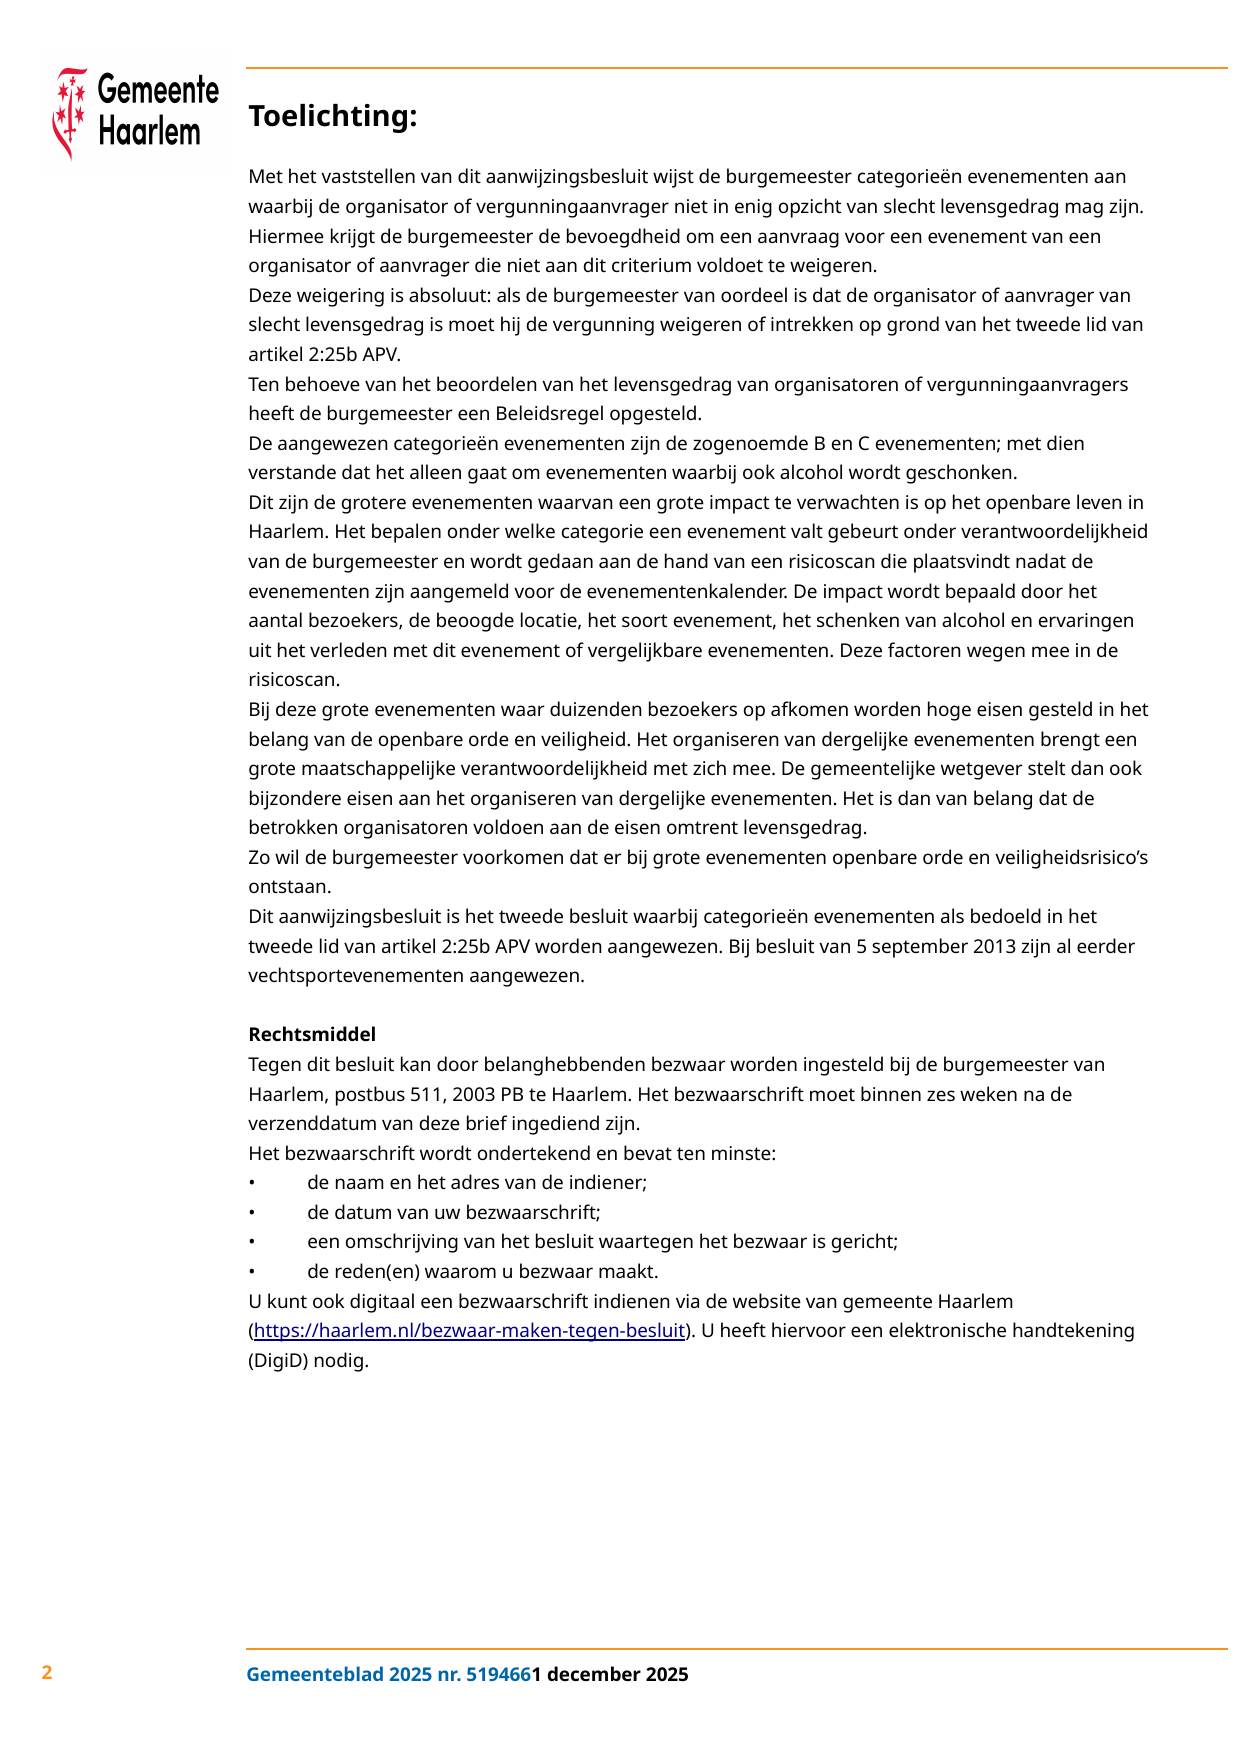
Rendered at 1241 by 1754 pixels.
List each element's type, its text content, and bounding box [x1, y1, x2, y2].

list de naam en het adres van de indiener; [248, 1169, 1152, 1195]
text U kunt ook digitaal een bezwaarschrift indienen via de website van gemeente Haarlem (https://haarlem.nl/bezwaar-maken-tegen-besluit). U heeft hiervoor een elektronische handtekening (DigiD) nodig. [248, 1288, 1152, 1373]
text Deze weigering is absoluut: als de burgemeester van oordeel is dat de organisator of aanvrager van slecht levensgedrag is moet hij de vergunning weigeren of intrekken op grond van het tweede lid van artikel 2:25b APV. [248, 282, 1152, 367]
list een omschrijving van het besluit waartegen het bezwaar is gericht; [248, 1229, 1152, 1254]
text Het bezwaarschrift wordt ondertekend en bevat ten minste: [248, 1140, 1152, 1166]
text Rechtsmiddel [248, 1022, 1152, 1047]
text Dit aanwijzingsbesluit is het tweede besluit waarbij categorieën evenementen als bedoeld in het tweede lid van artikel 2:25b APV worden aangewezen. Bij besluit van 5 september 2013 zijn al eerder vechtsportevenementen aangewezen. [248, 903, 1152, 988]
text Tegen dit besluit kan door belanghebbenden bezwaar worden ingesteld bij de burgemeester van Haarlem, postbus 511, 2003 PB te Haarlem. Het bezwaarschrift moet binnen zes weken na de verzenddatum van deze brief ingediend zijn. [248, 1051, 1152, 1136]
text Bij deze grote evenementen waar duizenden bezoekers op afkomen worden hoge eisen gesteld in het belang van de openbare orde en veiligheid. Het organiseren van dergelijke evenementen brengt een grote maatschappelijke verantwoordelijkheid met zich mee. De gemeentelijke wetgever stelt dan ook bijzondere eisen aan het organiseren van dergelijke evenementen. Het is dan van belang dat de betrokken organisatoren voldoen aan de eisen omtrent levensgedrag. [248, 696, 1152, 840]
text Zo wil de burgemeester voorkomen dat er bij grote evenementen openbare orde en veiligheidsrisico’s ontstaan. [248, 844, 1152, 899]
picture [41, 47, 231, 172]
text De aangewezen categorieën evenementen zijn de zogenoemde B en C evenementen; met dien verstande dat het alleen gaat om evenementen waarbij ook alcohol wordt geschonken. [248, 430, 1152, 485]
text Ten behoeve van het beoordelen van het levensgedrag van organisatoren of vergunningaanvragers heeft de burgemeester een Beleidsregel opgesteld. [248, 371, 1152, 426]
text Toelichting: [248, 95, 1152, 134]
list de reden(en) waarom u bezwaar maakt. [248, 1258, 1152, 1284]
text Dit zijn de grotere evenementen waarvan een grote impact te verwachten is op het openbare leven in Haarlem. Het bepalen onder welke categorie een evenement valt gebeurt onder verantwoordelijkheid van de burgemeester en wordt gedaan aan de hand van een risicoscan die plaatsvindt nadat de evenementen zijn aangemeld voor de evenementenkalender. De impact wordt bepaald door het aantal bezoekers, de beoogde locatie, het soort evenement, het schenken van alcohol en ervaringen uit het verleden met dit evenement of vergelijkbare evenementen. Deze factoren wegen mee in de risicoscan. [248, 489, 1152, 692]
text Met het vaststellen van dit aanwijzingsbesluit wijst de burgemeester categorieën evenementen aan waarbij de organisator of vergunningaanvrager niet in enig opzicht van slecht levensgedrag mag zijn. Hiermee krijgt de burgemeester de bevoegdheid om een aanvraag voor een evenement van een organisator of aanvrager die niet aan dit criterium voldoet te weigeren. [248, 164, 1152, 278]
list de datum van uw bezwaarschrift; [248, 1199, 1152, 1225]
